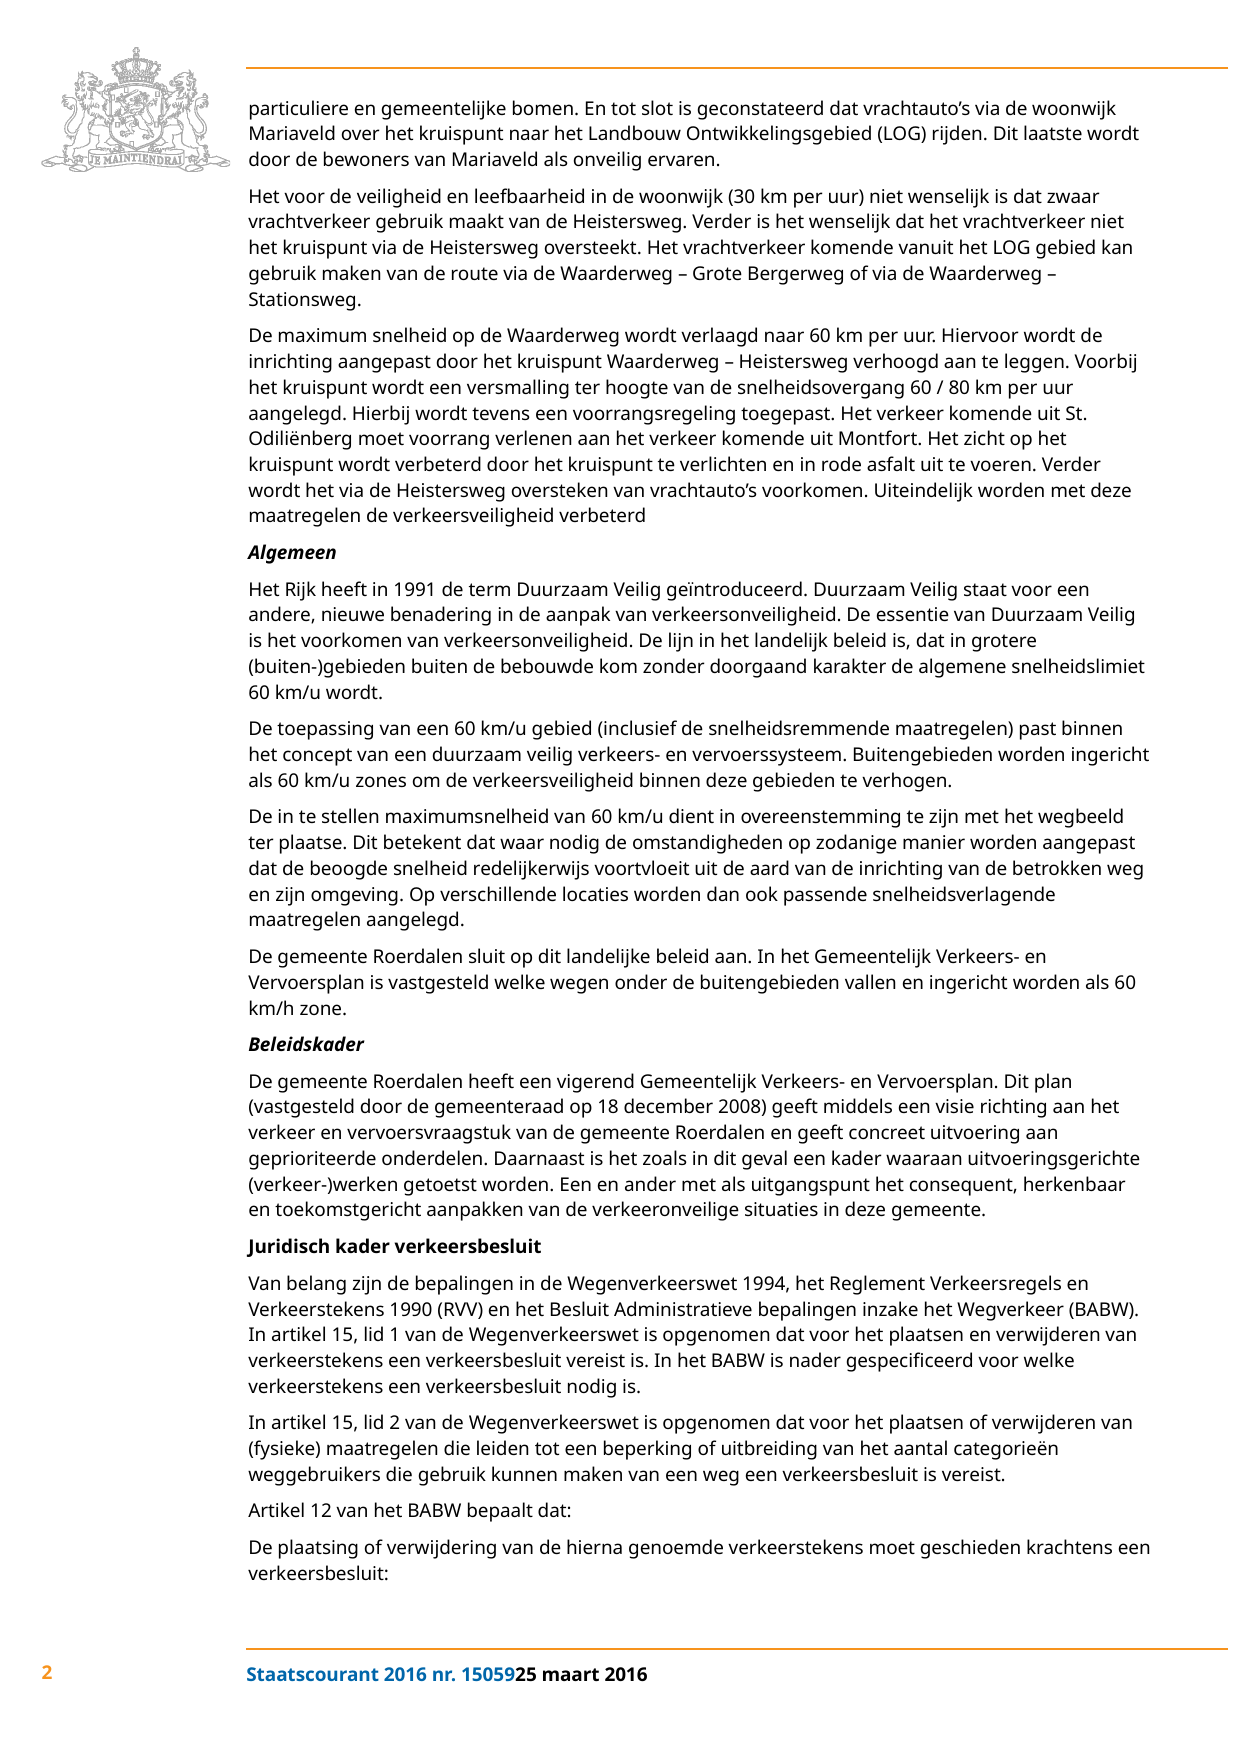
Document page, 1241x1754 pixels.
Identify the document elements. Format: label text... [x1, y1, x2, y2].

text In artikel 15, lid 2 van de Wegenverkeerswet is opgenomen dat voor het plaatsen of verwijderen van (fysieke) maatregelen die leiden tot een beperking of uitbreiding van het aantal categorieën weggebruikers die gebruik kunnen maken van een weg een verkeersbesluit is vereist. [248, 1409, 1152, 1487]
picture [41, 47, 231, 172]
text De toepassing van een 60 km/u gebied (inclusief de snelheidsremmende maatregelen) past binnen het concept van een duurzaam veilig verkeers- en vervoerssysteem. Buitengebieden worden ingericht als 60 km/u zones om de verkeersveiligheid binnen deze gebieden te verhogen. [248, 716, 1152, 793]
text Juridisch kader verkeersbesluit [248, 1233, 1152, 1259]
text De in te stellen maximumsnelheid van 60 km/u dient in overeenstemming te zijn met het wegbeeld ter plaatse. Dit betekent dat waar nodig de omstandigheden op zodanige manier worden aangepast dat de beoogde snelheid redelijkerwijs voortvloeit uit de aard van de inrichting van de betrokken weg en zijn omgeving. Op verschillende locaties worden dan ook passende snelheidsverlagende maatregelen aangelegd. [248, 804, 1152, 932]
text De plaatsing of verwijdering van de hierna genoemde verkeerstekens moet geschieden krachtens een verkeersbesluit: [248, 1534, 1152, 1586]
text particuliere en gemeentelijke bomen. En tot slot is geconstateerd dat vrachtauto’s via de woonwijk Mariaveld over het kruispunt naar het Landbouw Ontwikkelingsgebied (LOG) rijden. Dit laatste wordt door de bewoners van Mariaveld als onveilig ervaren. [248, 95, 1152, 172]
text Het voor de veiligheid en leefbaarheid in de woonwijk (30 km per uur) niet wenselijk is dat zwaar vrachtverkeer gebruik maakt van de Heistersweg. Verder is het wenselijk dat het vrachtverkeer niet het kruispunt via de Heistersweg oversteekt. Het vrachtverkeer komende vanuit het LOG gebied kan gebruik maken van de route via de Waarderweg – Grote Bergerweg of via de Waarderweg – Stationsweg. [248, 183, 1152, 312]
text De gemeente Roerdalen heeft een vigerend Gemeentelijk Verkeers- en Vervoersplan. Dit plan (vastgesteld door de gemeenteraad op 18 december 2008) geeft middels een visie richting aan het verkeer en vervoersvraagstuk van de gemeente Roerdalen en geeft concreet uitvoering aan geprioriteerde onderdelen. Daarnaast is het zoals in dit geval een kader waaraan uitvoeringsgerichte (verkeer-)werken getoetst worden. Een en ander met als uitgangspunt het consequent, herkenbaar en toekomstgericht aanpakken van de verkeeronveilige situaties in deze gemeente. [248, 1068, 1152, 1222]
text De gemeente Roerdalen sluit op dit landelijke beleid aan. In het Gemeentelijk Verkeers- en Vervoersplan is vastgesteld welke wegen onder de buitengebieden vallen en ingericht worden als 60 km/h zone. [248, 943, 1152, 1020]
text De maximum snelheid op de Waarderweg wordt verlaagd naar 60 km per uur. Hiervoor wordt de inrichting aangepast door het kruispunt Waarderweg – Heistersweg verhoogd aan te leggen. Voorbij het kruispunt wordt een versmalling ter hoogte van de snelheidsovergang 60 / 80 km per uur aangelegd. Hierbij wordt tevens een voorrangsregeling toegepast. Het verkeer komende uit St. Odiliënberg moet voorrang verlenen aan het verkeer komende uit Montfort. Het zicht op het kruispunt wordt verbeterd door het kruispunt te verlichten en in rode asfalt uit te voeren. Verder wordt het via de Heistersweg oversteken van vrachtauto’s voorkomen. Uiteindelijk worden met deze maatregelen de verkeersveiligheid verbeterd [248, 322, 1152, 528]
text Het Rijk heeft in 1991 de term Duurzaam Veilig geïntroduceerd. Duurzaam Veilig staat voor een andere, nieuwe benadering in de aanpak van verkeersonveiligheid. De essentie van Duurzaam Veilig is het voorkomen van verkeersonveiligheid. De lijn in het landelijk beleid is, dat in grotere (buiten-)gebieden buiten de bebouwde kom zonder doorgaand karakter de algemene snelheidslimiet 60 km/u wordt. [248, 576, 1152, 704]
text Artikel 12 van het BABW bepaalt dat: [248, 1498, 1152, 1523]
text Van belang zijn de bepalingen in de Wegenverkeerswet 1994, het Reglement Verkeersregels en Verkeerstekens 1990 (RVV) en het Besluit Administratieve bepalingen inzake het Wegverkeer (BABW). In artikel 15, lid 1 van de Wegenverkeerswet is opgenomen dat voor het plaatsen en verwijderen van verkeerstekens een verkeersbesluit vereist is. In het BABW is nader gespecificeerd voor welke verkeerstekens een verkeersbesluit nodig is. [248, 1270, 1152, 1399]
text Algemeen [248, 539, 1152, 565]
text Beleidskader [248, 1031, 1152, 1057]
